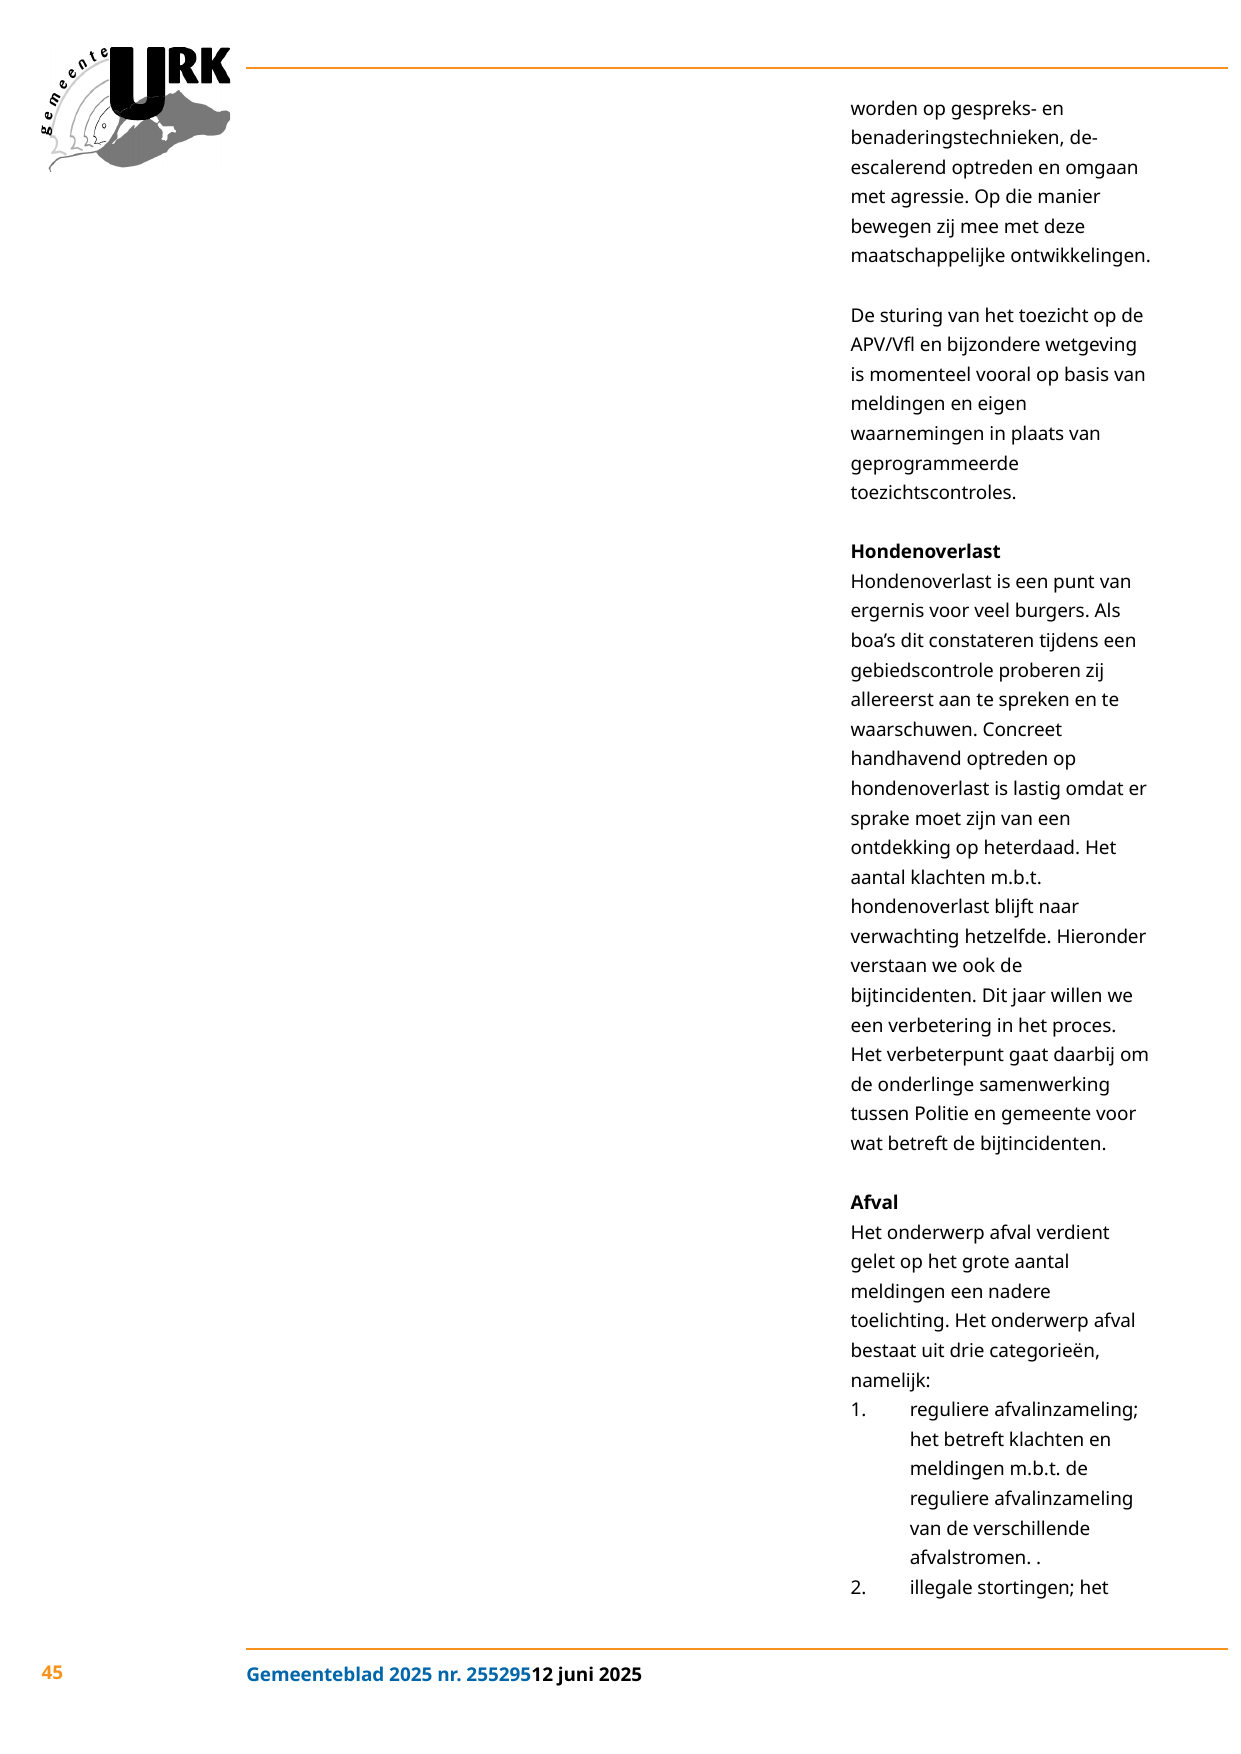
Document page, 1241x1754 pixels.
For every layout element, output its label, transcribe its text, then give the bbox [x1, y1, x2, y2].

table_cell [248, 95, 549, 1600]
picture [41, 47, 231, 172]
table_cell [549, 95, 850, 1600]
table_cell worden op gespreks- en benaderingstechnieken, de-escalerend optreden en omgaan met agressie. Op die manier bewegen zij mee met deze maatschappelijke ontwikkelingen. De sturing van het toezicht op de APV/Vfl en bijzondere wetgeving is momenteel vooral op basis van meldingen en eigen waarnemingen in plaats van geprogrammeerde toezichtscontroles. Hondenoverlast Hondenoverlast is een punt van ergernis voor veel burgers. Als boa’s dit constateren tijdens een gebiedscontrole proberen zij allereerst aan te spreken en te waarschuwen. Concreet handhavend optreden op hondenoverlast is lastig omdat er sprake moet zijn van een ontdekking op heterdaad. Het aantal klachten m.b.t. hondenoverlast blijft naar verwachting hetzelfde. Hieronder verstaan we ook de bijtincidenten. Dit jaar willen we een verbetering in het proces. Het verbeterpunt gaat daarbij om de onderlinge samenwerking tussen Politie en gemeente voor wat betreft de bijtincidenten. Afval Het onderwerp afval verdient gelet op het grote aantal meldingen een nadere toelichting. Het onderwerp afval bestaat uit drie categorieën, namelijk: reguliere afvalinzameling; het betreft klachten en meldingen m.b.t. de reguliere afvalinzameling van de verschillende afvalstromen. . illegale stortingen; het [850, 95, 1152, 1600]
